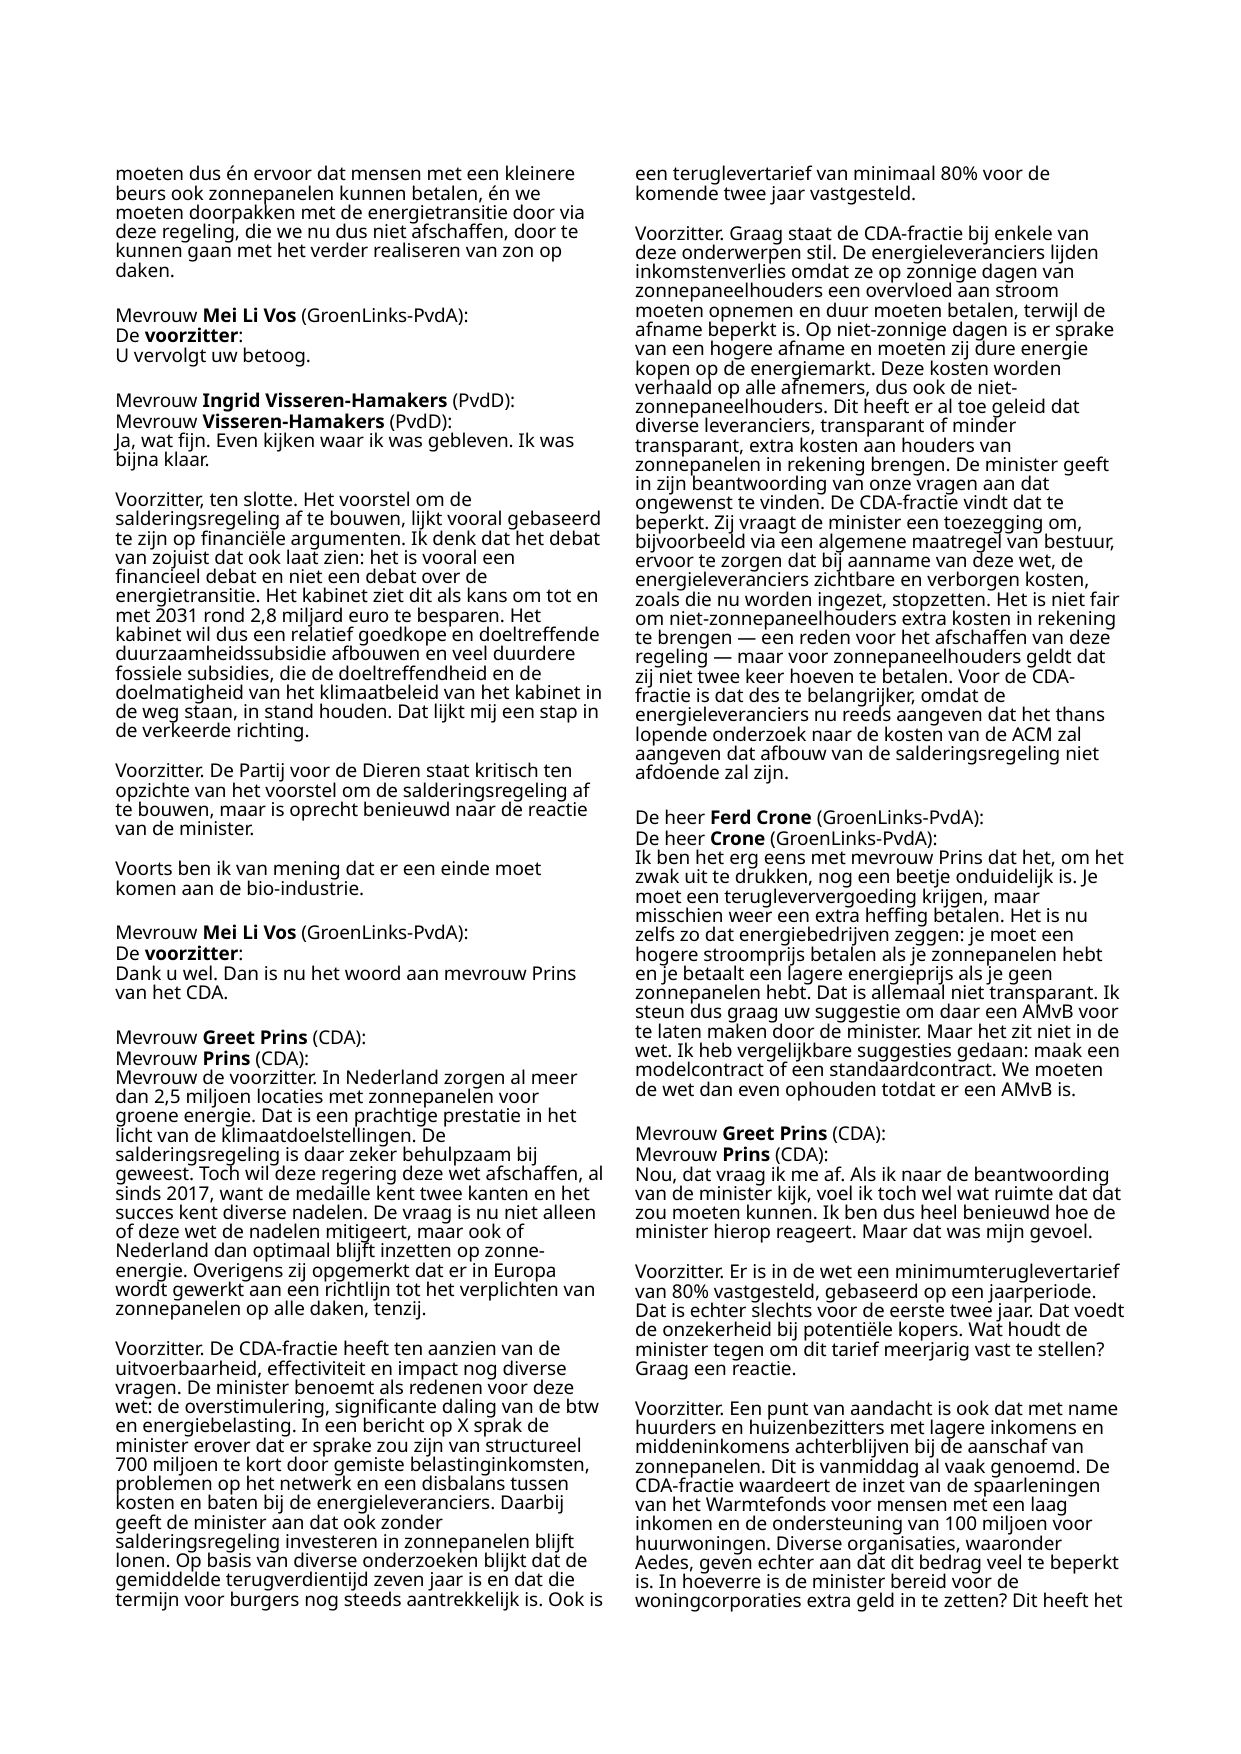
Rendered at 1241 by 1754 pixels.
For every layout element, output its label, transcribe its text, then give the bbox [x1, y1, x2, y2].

text Mevrouw Greet Prins (CDA): [635, 1121, 1125, 1146]
text Voorzitter. De CDA-fractie heeft ten aanzien van de uitvoerbaarheid, effectiviteit en impact nog diverse vragen. De minister benoemt als redenen voor deze wet: de overstimulering, significante daling van de btw en energiebelasting. In een bericht op X sprak de minister erover dat er sprake zou zijn van structureel 700 miljoen te kort door gemiste belastinginkomsten, problemen op het netwerk en een disbalans tussen kosten en baten bij de energieleveranciers. Daarbij geeft de minister aan dat ook zonder salderingsregeling investeren in zonnepanelen blijft lonen. Op basis van diverse onderzoeken blijkt dat de gemiddelde terugverdientijd zeven jaar is en dat die termijn voor burgers nog steeds aantrekkelijk is. Ook is [115, 1340, 605, 1610]
text Voorzitter. Er is in de wet een minimumteruglevertarief van 80% vastgesteld, gebaseerd op een jaarperiode. Dat is echter slechts voor de eerste twee jaar. Dat voedt de onzekerheid bij potentiële kopers. Wat houdt de minister tegen om dit tarief meerjarig vast te stellen? Graag een reactie. [635, 1263, 1125, 1379]
text Nou, dat vraag ik me af. Als ik naar de beantwoording van de minister kijk, voel ik toch wel wat ruimte dat dat zou moeten kunnen. Ik ben dus heel benieuwd hoe de minister hierop reageert. Maar dat was mijn gevoel. [635, 1166, 1125, 1243]
text een teruglevertarief van minimaal 80% voor de komende twee jaar vastgesteld. [635, 165, 1125, 204]
text moeten dus én ervoor dat mensen met een kleinere beurs ook zonnepanelen kunnen betalen, én we moeten doorpakken met de energietransitie door via deze regeling, die we nu dus niet afschaffen, door te kunnen gaan met het verder realiseren van zon op daken. [115, 165, 605, 281]
text Mevrouw de voorzitter. In Nederland zorgen al meer dan 2,5 miljoen locaties met zonnepanelen voor groene energie. Dat is een prachtige prestatie in het licht van de klimaatdoelstellingen. De salderingsregeling is daar zeker behulpzaam bij geweest. Toch wil deze regering deze wet afschaffen, al sinds 2017, want de medaille kent twee kanten en het succes kent diverse nadelen. De vraag is nu niet alleen of deze wet de nadelen mitigeert, maar ook of Nederland dan optimaal blijft inzetten op zonne-energie. Overigens zij opgemerkt dat er in Europa wordt gewerkt aan een richtlijn tot het verplichten van zonnepanelen op alle daken, tenzij. [115, 1069, 605, 1319]
text Mevrouw Visseren-Hamakers (PvdD): [115, 413, 605, 432]
text Voorzitter. De Partij voor de Dieren staat kritisch ten opzichte van het voorstel om de salderingsregeling af te bouwen, maar is oprecht benieuwd naar de reactie van de minister. [115, 762, 605, 839]
text Mevrouw Ingrid Visseren-Hamakers (PvdD): [115, 387, 605, 413]
text Mevrouw Prins (CDA): [115, 1050, 605, 1069]
text Voorzitter. Een punt van aandacht is ook dat met name huurders en huizenbezitters met lagere inkomens en middeninkomens achterblijven bij de aanschaf van zonnepanelen. Dit is vanmiddag al vaak genoemd. De CDA-fractie waardeert de inzet van de spaarleningen van het Warmtefonds voor mensen met een laag inkomen en de ondersteuning van 100 miljoen voor huurwoningen. Diverse organisaties, waaronder Aedes, geven echter aan dat dit bedrag veel te beperkt is. In hoeverre is de minister bereid voor de woningcorporaties extra geld in te zetten? Dit heeft het [635, 1400, 1125, 1612]
text Voorts ben ik van mening dat er een einde moet komen aan de bio-industrie. [115, 860, 605, 899]
text Voorzitter, ten slotte. Het voorstel om de salderingsregeling af te bouwen, lijkt vooral gebaseerd te zijn op financiële argumenten. Ik denk dat het debat van zojuist dat ook laat zien: het is vooral een financieel debat en niet een debat over de energietransitie. Het kabinet ziet dit als kans om tot en met 2031 rond 2,8 miljard euro te besparen. Het kabinet wil dus een relatief goedkope en doeltreffende duurzaamheidssubsidie afbouwen en veel duurdere fossiele subsidies, die de doeltreffendheid en de doelmatigheid van het klimaatbeleid van het kabinet in de weg staan, in stand houden. Dat lijkt mij een stap in de verkeerde richting. [115, 491, 605, 742]
text De heer Crone (GroenLinks-PvdA): [635, 830, 1125, 849]
text Ik ben het erg eens met mevrouw Prins dat het, om het zwak uit te drukken, nog een beetje onduidelijk is. Je moet een terugleververgoeding krijgen, maar misschien weer een extra heffing betalen. Het is nu zelfs zo dat energiebedrijven zeggen: je moet een hogere stroomprijs betalen als je zonnepanelen hebt en je betaalt een lagere energieprijs als je geen zonnepanelen hebt. Dat is allemaal niet transparant. Ik steun dus graag uw suggestie om daar een AMvB voor te laten maken door de minister. Maar het zit niet in de wet. Ik heb vergelijkbare suggesties gedaan: maak een modelcontract of een standaardcontract. We moeten de wet dan even ophouden totdat er een AMvB is. [635, 849, 1125, 1100]
text U vervolgt uw betoog. [115, 347, 605, 366]
text Voorzitter. Graag staat de CDA-fractie bij enkele van deze onderwerpen stil. De energieleveranciers lijden inkomstenverlies omdat ze op zonnige dagen van zonnepaneelhouders een overvloed aan stroom moeten opnemen en duur moeten betalen, terwijl de afname beperkt is. Op niet-zonnige dagen is er sprake van een hogere afname en moeten zij dure energie kopen op de energiemarkt. Deze kosten worden verhaald op alle afnemers, dus ook de niet-zonnepaneelhouders. Dit heeft er al toe geleid dat diverse leveranciers, transparant of minder transparant, extra kosten aan houders van zonnepanelen in rekening brengen. De minister geeft in zijn beantwoording van onze vragen aan dat ongewenst te vinden. De CDA-fractie vindt dat te beperkt. Zij vraagt de minister een toezegging om, bijvoorbeeld via een algemene maatregel van bestuur, ervoor te zorgen dat bij aanname van deze wet, de energieleveranciers zichtbare en verborgen kosten, zoals die nu worden ingezet, stopzetten. Het is niet fair om niet-zonnepaneelhouders extra kosten in rekening te brengen — een reden voor het afschaffen van deze regeling — maar voor zonnepaneelhouders geldt dat zij niet twee keer hoeven te betalen. Voor de CDA-fractie is dat des te belangrijker, omdat de energieleveranciers nu reeds aangeven dat het thans lopende onderzoek naar de kosten van de ACM zal aangeven dat afbouw van de salderingsregeling niet afdoende zal zijn. [635, 224, 1125, 783]
text Mevrouw Mei Li Vos (GroenLinks-PvdA): [115, 919, 605, 945]
text Mevrouw Greet Prins (CDA): [115, 1024, 605, 1050]
text Mevrouw Mei Li Vos (GroenLinks-PvdA): [115, 302, 605, 327]
text Dank u wel. Dan is nu het woord aan mevrouw Prins van het CDA. [115, 964, 605, 1003]
text De voorzitter: [115, 327, 605, 347]
text Ja, wat fijn. Even kijken waar ik was gebleven. Ik was bijna klaar. [115, 432, 605, 470]
text Mevrouw Prins (CDA): [635, 1146, 1125, 1166]
text De heer Ferd Crone (GroenLinks-PvdA): [635, 804, 1125, 830]
text De voorzitter: [115, 945, 605, 964]
